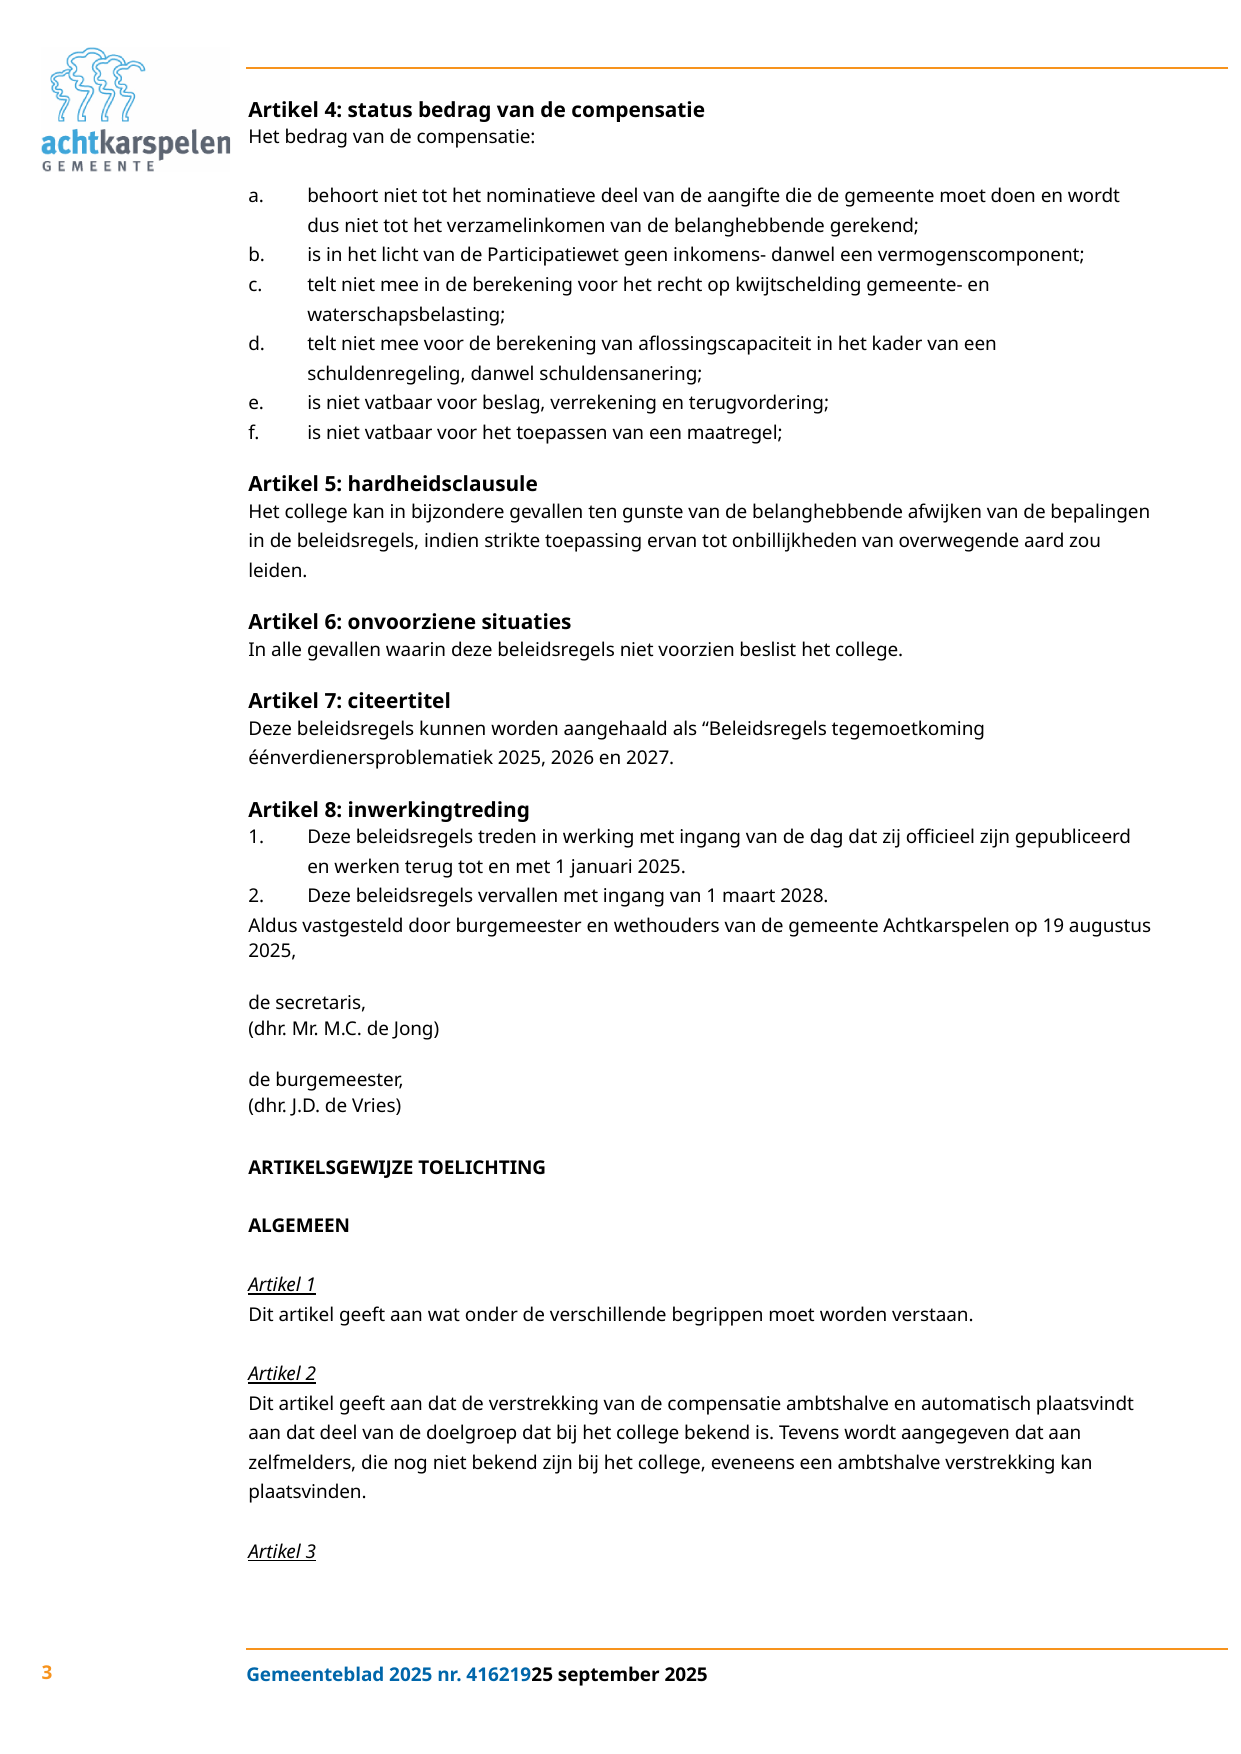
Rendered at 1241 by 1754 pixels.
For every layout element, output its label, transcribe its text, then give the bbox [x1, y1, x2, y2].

list behoort niet tot het nominatieve deel van de aangifte die de gemeente moet doen en wordt dus niet tot het verzamelinkomen van de belanghebbende gerekend; [248, 182, 1152, 238]
text Artikel 6: onvoorziene situaties [248, 607, 1152, 636]
list is niet vatbaar voor het toepassen van een maatregel; [248, 419, 1152, 445]
text (dhr. Mr. M.C. de Jong) [248, 1015, 1152, 1041]
list telt niet mee voor de berekening van aflossingscapaciteit in het kader van een schuldenregeling, danwel schuldensanering; [248, 330, 1152, 386]
picture [41, 47, 231, 172]
list telt niet mee in de berekening voor het recht op kwijtschelding gemeente- en waterschapsbelasting; [248, 271, 1152, 326]
text Artikel 2 [248, 1360, 1152, 1386]
text In alle gevallen waarin deze beleidsregels niet voorzien beslist het college. [248, 636, 1152, 662]
text Dit artikel geeft aan wat onder de verschillende begrippen moet worden verstaan. [248, 1301, 1152, 1327]
text ARTIKELSGEWIJZE TOELICHTING [248, 1143, 1152, 1183]
text (dhr. J.D. de Vries) [248, 1092, 1152, 1118]
text Artikel 5: hardheidsclausule [248, 469, 1152, 498]
text Artikel 1 [248, 1272, 1152, 1297]
text Artikel 4: status bedrag van de compensatie [248, 95, 1152, 123]
text Het bedrag van de compensatie: [248, 123, 1152, 149]
text Artikel 7: citeertitel [248, 686, 1152, 715]
list is in het licht van de Participatiewet geen inkomens- danwel een vermogenscomponent; [248, 242, 1152, 267]
text de secretaris, [248, 989, 1152, 1015]
list is niet vatbaar voor beslag, verrekening en terugvordering; [248, 389, 1152, 415]
text Artikel 8: inwerkingtreding [248, 795, 1152, 823]
text Deze beleidsregels kunnen worden aangehaald als “Beleidsregels tegemoetkoming éénverdienersproblematiek 2025, 2026 en 2027. [248, 715, 1152, 770]
text Dit artikel geeft aan dat de verstrekking van de compensatie ambtshalve en automatisch plaatsvindt aan dat deel van de doelgroep dat bij het college bekend is. Tevens wordt aangegeven dat aan zelfmelders, die nog niet bekend zijn bij het college, eveneens een ambtshalve verstrekking kan plaatsvinden. [248, 1390, 1152, 1504]
list Deze beleidsregels vervallen met ingang van 1 maart 2028. [248, 882, 1152, 908]
text ALGEMEEN [248, 1212, 1152, 1238]
text Aldus vastgesteld door burgemeester en wethouders van de gemeente Achtkarspelen op 19 augustus 2025, [248, 912, 1152, 963]
text Het college kan in bijzondere gevallen ten gunste van de belanghebbende afwijken van de bepalingen in de beleidsregels, indien strikte toepassing ervan tot onbillijkheden van overwegende aard zou leiden. [248, 498, 1152, 583]
list Deze beleidsregels treden in werking met ingang van de dag dat zij officieel zijn gepubliceerd en werken terug tot en met 1 januari 2025. [248, 823, 1152, 878]
text Artikel 3 [248, 1538, 1152, 1563]
text de burgemeester, [248, 1066, 1152, 1092]
